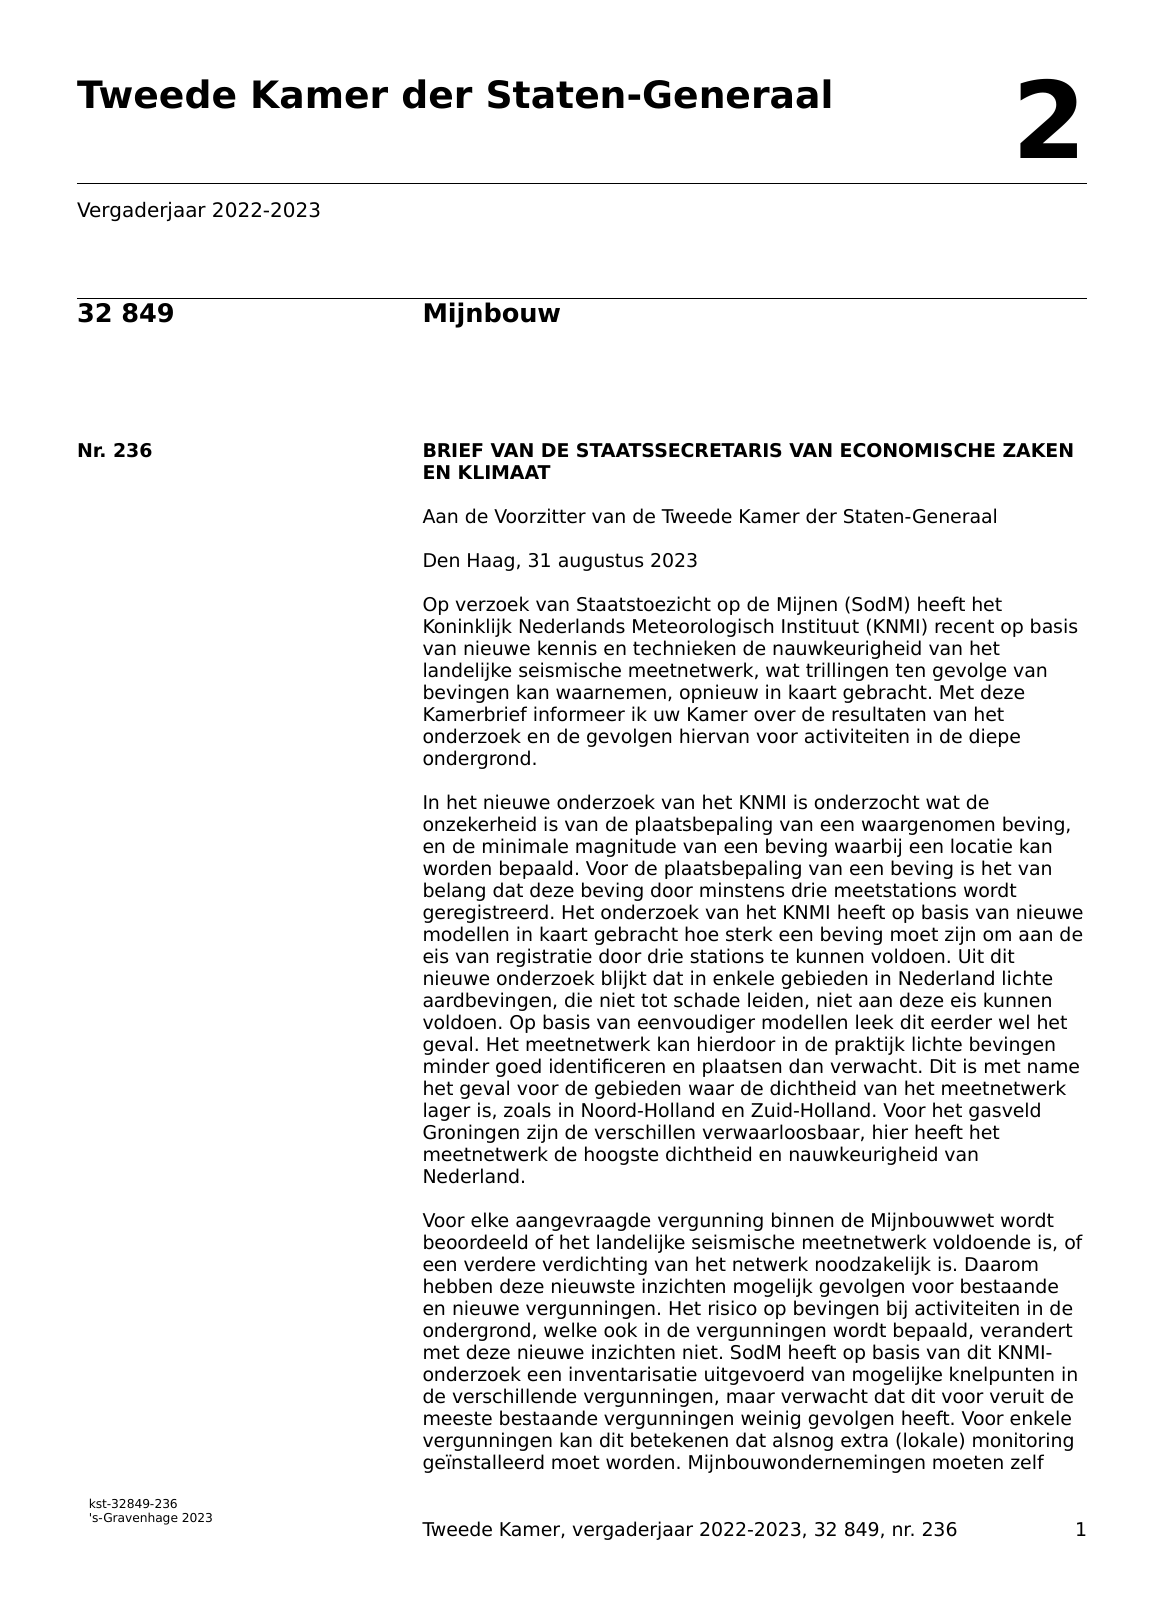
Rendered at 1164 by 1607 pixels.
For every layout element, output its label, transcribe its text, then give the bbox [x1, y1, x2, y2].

subtitle Nr. 236 BRIEF VAN DE STAATSSECRETARIS VAN ECONOMISCHE ZAKEN EN KLIMAAT [77, 440, 1087, 484]
subtitle 32 849 Mijnbouw [77, 299, 1087, 329]
text In het nieuwe onderzoek van het KNMI is onderzocht wat de onzekerheid is van de plaatsbepaling van een waargenomen beving, en de minimale magnitude van een beving waarbij een locatie kan worden bepaald. Voor de plaatsbepaling van een beving is het van belang dat deze beving door minstens drie meetstations wordt geregistreerd. Het onderzoek van het KNMI heeft op basis van nieuwe modellen in kaart gebracht hoe sterk een beving moet zijn om aan de eis van registratie door drie stations te kunnen voldoen. Uit dit nieuwe onderzoek blijkt dat in enkele gebieden in Nederland lichte aardbevingen, die niet tot schade leiden, niet aan deze eis kunnen voldoen. Op basis van eenvoudiger modellen leek dit eerder wel het geval. Het meetnetwerk kan hierdoor in de praktijk lichte bevingen minder goed identificeren en plaatsen dan verwacht. Dit is met name het geval voor de gebieden waar de dichtheid van het meetnetwerk lager is, zoals in Noord-Holland en Zuid-Holland. Voor het gasveld Groningen zijn de verschillen verwaarloosbaar, hier heeft het meetnetwerk de hoogste dichtheid en nauwkeurigheid van Nederland. [422, 792, 1087, 1188]
text Den Haag, 31 augustus 2023 [422, 550, 1087, 572]
text kst-32849-236 [88, 1497, 323, 1511]
table_header Tweede Kamer der Staten-Generaal [77, 59, 886, 183]
text Op verzoek van Staatstoezicht op de Mijnen (SodM) heeft het Koninklijk Nederlands Meteorologisch Instituut (KNMI) recent op basis van nieuwe kennis en technieken de nauwkeurigheid van het landelijke seismische meetnetwerk, wat trillingen ten gevolge van bevingen kan waarnemen, opnieuw in kaart gebracht. Met deze Kamerbrief informeer ik uw Kamer over de resultaten van het onderzoek en de gevolgen hiervan voor activiteiten in de diepe ondergrond. [422, 594, 1087, 770]
text Aan de Voorzitter van de Tweede Kamer der Staten-Generaal [422, 506, 1087, 528]
text 's-Gravenhage 2023 [88, 1511, 323, 1525]
text Voor elke aangevraagde vergunning binnen de Mijnbouwwet wordt beoordeeld of het landelijke seismische meetnetwerk voldoende is, of een verdere verdichting van het netwerk noodzakelijk is. Daarom hebben deze nieuwste inzichten mogelijk gevolgen voor bestaande en nieuwe vergunningen. Het risico op bevingen bij activiteiten in de ondergrond, welke ook in de vergunningen wordt bepaald, verandert met deze nieuwe inzichten niet. SodM heeft op basis van dit KNMI-onderzoek een inventarisatie uitgevoerd van mogelijke knelpunten in de verschillende vergunningen, maar verwacht dat dit voor veruit de meeste bestaande vergunningen weinig gevolgen heeft. Voor enkele vergunningen kan dit betekenen dat alsnog extra (lokale) monitoring geïnstalleerd moet worden. Mijnbouwondernemingen moeten zelf [422, 1210, 1087, 1474]
table_cell Vergaderjaar 2022-2023 [77, 184, 1087, 298]
table_header 2 [886, 59, 1087, 183]
